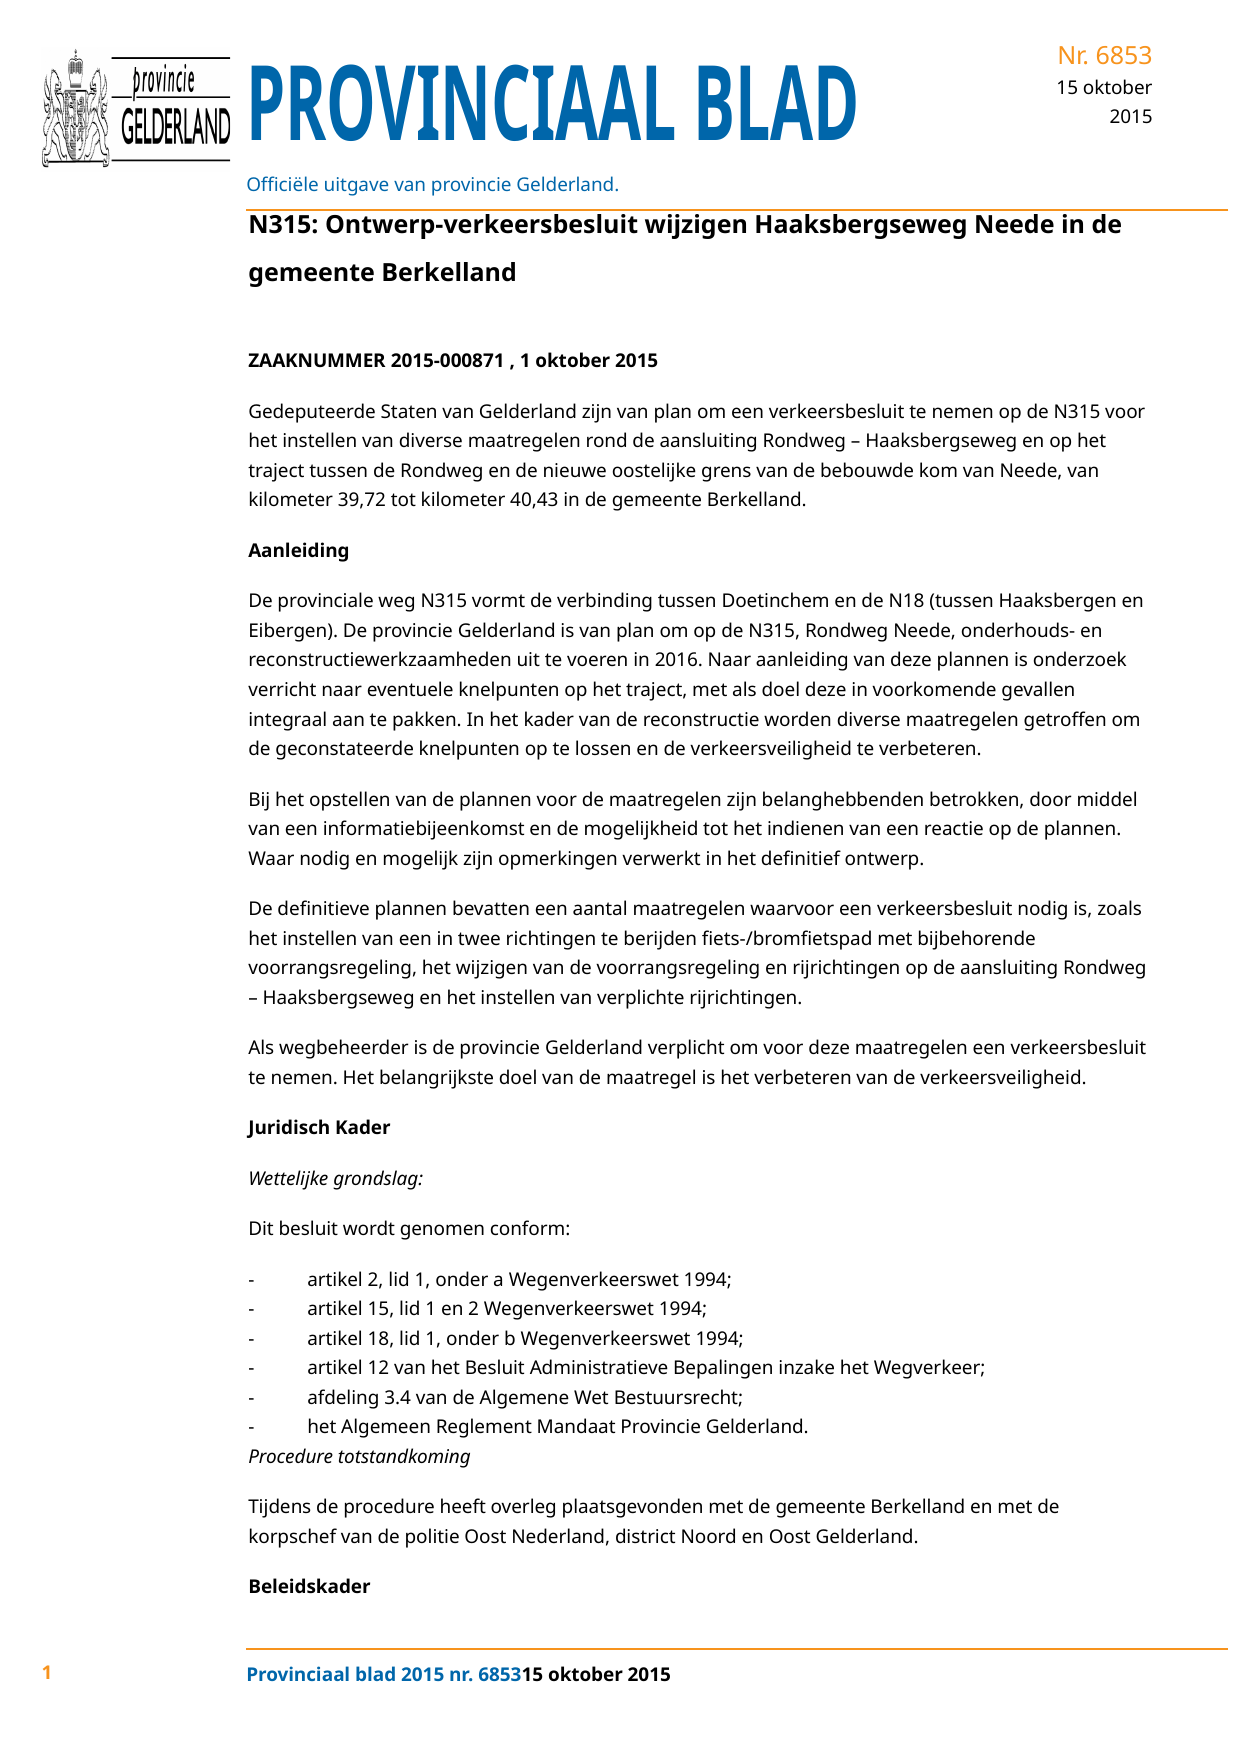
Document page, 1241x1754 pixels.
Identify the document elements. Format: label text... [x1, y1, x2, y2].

list artikel 15, lid 1 en 2 Wegenverkeerswet 1994; [248, 1295, 1152, 1321]
text N315: Ontwerp-verkeersbesluit wijzigen Haaksbergseweg Neede in de gemeente Berkelland [248, 211, 1152, 288]
text Dit besluit wordt genomen conform: [248, 1215, 1152, 1241]
text ZAAKNUMMER 2015-000871 , 1 oktober 2015 [248, 347, 1152, 373]
list artikel 18, lid 1, onder b Wegenverkeerswet 1994; [248, 1325, 1152, 1351]
text De provinciale weg N315 vormt de verbinding tussen Doetinchem en de N18 (tussen Haaksbergen en Eibergen). De provincie Gelderland is van plan om op de N315, Rondweg Neede, onderhouds- en reconstructiewerkzaamheden uit te voeren in 2016. Naar aanleiding van deze plannen is onderzoek verricht naar eventuele knelpunten op het traject, met als doel deze in voorkomende gevallen integraal aan te pakken. In het kader van de reconstructie worden diverse maatregelen getroffen om de geconstateerde knelpunten op te lossen en de verkeersveiligheid te verbeteren. [248, 587, 1152, 761]
text Beleidskader [248, 1574, 1152, 1599]
text Gedeputeerde Staten van Gelderland zijn van plan om een verkeersbesluit te nemen op de N315 voor het instellen van diverse maatregelen rond de aansluiting Rondweg – Haaksbergseweg en op het traject tussen de Rondweg en de nieuwe oostelijke grens van de bebouwde kom van Neede, van kilometer 39,72 tot kilometer 40,43 in de gemeente Berkelland. [248, 398, 1152, 512]
list het Algemeen Reglement Mandaat Provincie Gelderland. [248, 1414, 1152, 1439]
text Bij het opstellen van de plannen voor de maatregelen zijn belanghebbenden betrokken, door middel van een informatiebijeenkomst en de mogelijkheid tot het indienen van een reactie op de plannen. Waar nodig en mogelijk zijn opmerkingen verwerkt in het definitief ontwerp. [248, 786, 1152, 871]
text Tijdens de procedure heeft overleg plaatsgevonden met de gemeente Berkelland en met de korpschef van de politie Oost Nederland, district Noord en Oost Gelderland. [248, 1494, 1152, 1549]
text Juridisch Kader [248, 1114, 1152, 1140]
picture [41, 47, 231, 172]
list artikel 2, lid 1, onder a Wegenverkeerswet 1994; [248, 1266, 1152, 1292]
text Procedure totstandkoming [248, 1443, 1152, 1469]
text Aanleiding [248, 537, 1152, 563]
text Als wegbeheerder is de provincie Gelderland verplicht om voor deze maatregelen een verkeersbesluit te nemen. Het belangrijkste doel van de maatregel is het verbeteren van de verkeersveiligheid. [248, 1034, 1152, 1090]
list artikel 12 van het Besluit Administratieve Bepalingen inzake het Wegverkeer; [248, 1354, 1152, 1380]
text Wettelijke grondslag: [248, 1165, 1152, 1191]
list afdeling 3.4 van de Algemene Wet Bestuursrecht; [248, 1384, 1152, 1410]
text De definitieve plannen bevatten een aantal maatregelen waarvoor een verkeersbesluit nodig is, zoals het instellen van een in twee richtingen te berijden fiets-/bromfietspad met bijbehorende voorrangsregeling, het wijzigen van de voorrangsregeling en rijrichtingen op de aansluiting Rondweg – Haaksbergseweg en het instellen van verplichte rijrichtingen. [248, 895, 1152, 1010]
